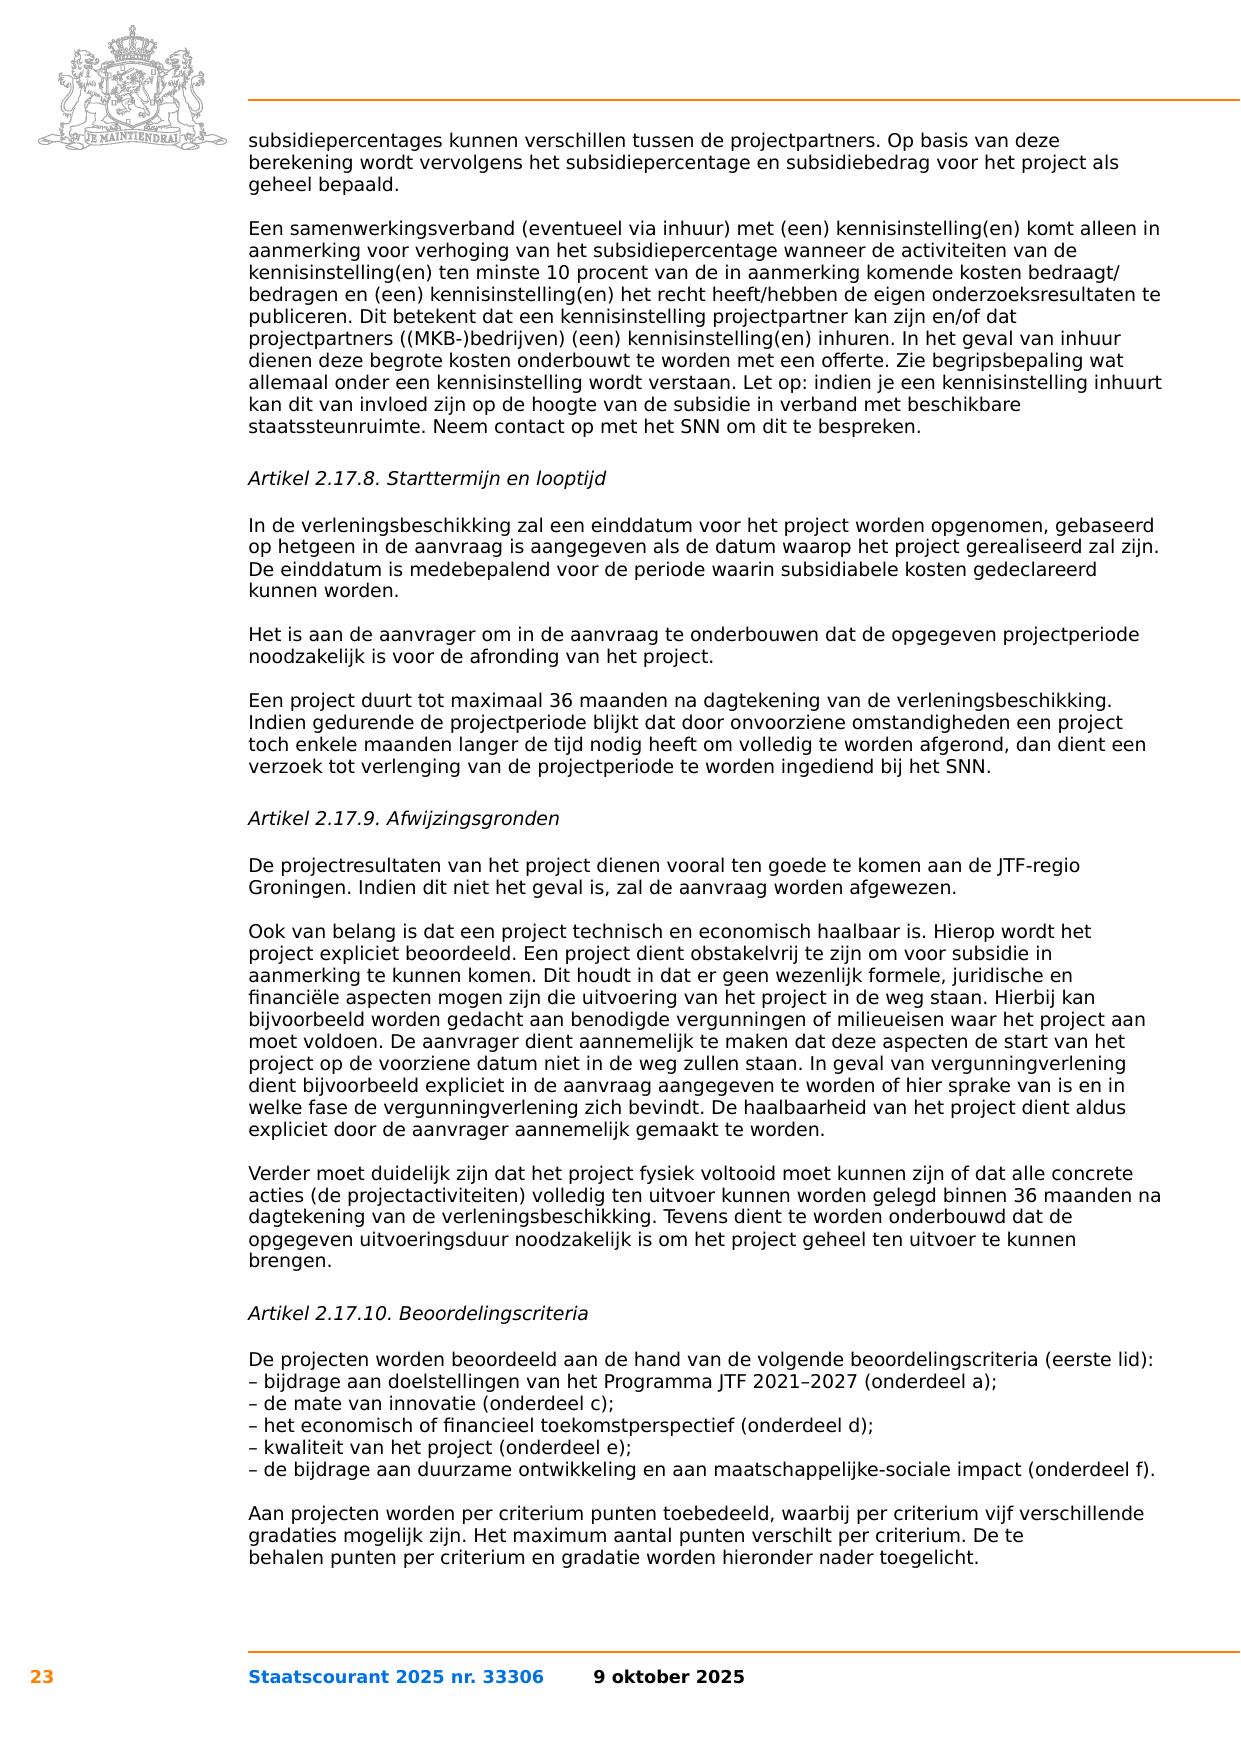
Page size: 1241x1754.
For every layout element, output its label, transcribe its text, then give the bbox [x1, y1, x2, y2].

text Een samenwerkingsverband (eventueel via inhuur) met (een) kennisinstelling(en) komt alleen in aanmerking voor verhoging van het subsidiepercentage wanneer de activiteiten van de kennisinstelling(en) ten minste 10 procent van de in aanmerking komende kosten bedraagt/ bedragen en (een) kennisinstelling(en) het recht heeft/hebben de eigen onderzoeksresultaten te publiceren. Dit betekent dat een kennisinstelling projectpartner kan zijn en/of dat projectpartners ((MKB-)bedrijven) (een) kennisinstelling(en) inhuren. In het geval van inhuur dienen deze begrote kosten onderbouwt te worden met een offerte. Zie begripsbepaling wat allemaal onder een kennisinstelling wordt verstaan. Let op: indien je een kennisinstelling inhuurt kan dit van invloed zijn op de hoogte van de subsidie in verband met beschikbare staatssteunruimte. Neem contact op met het SNN om dit te bespreken. [248, 218, 1163, 437]
text Aan projecten worden per criterium punten toebedeeld, waarbij per criterium vijf verschillende gradaties mogelijk zijn. Het maximum aantal punten verschilt per criterium. De te behalen punten per criterium en gradatie worden hieronder nader toegelicht. [248, 1503, 1163, 1569]
subtitle Artikel 2.17.8. Starttermijn en looptijd [248, 467, 1163, 489]
text subsidiepercentages kunnen verschillen tussen de projectpartners. Op basis van deze berekening wordt vervolgens het subsidiepercentage en subsidiebedrag voor het project als geheel bepaald. [248, 130, 1163, 196]
subtitle Artikel 2.17.10. Beoordelingscriteria [248, 1302, 1163, 1324]
text – kwaliteit van het project (onderdeel e); [248, 1437, 1163, 1459]
text De projectresultaten van het project dienen vooral ten goede te komen aan de JTF-regio Groningen. Indien dit niet het geval is, zal de aanvraag worden afgewezen. [248, 855, 1163, 899]
text Een project duurt tot maximaal 36 maanden na dagtekening van de verleningsbeschikking. Indien gedurende de projectperiode blijkt dat door onvoorziene omstandigheden een project toch enkele maanden langer de tijd nodig heeft om volledig te worden afgerond, dan dient een verzoek tot verlenging van de projectperiode te worden ingediend bij het SNN. [248, 690, 1163, 778]
text – bijdrage aan doelstellingen van het Programma JTF 2021–2027 (onderdeel a); [248, 1371, 1163, 1393]
text In de verleningsbeschikking zal een einddatum voor het project worden opgenomen, gebaseerd op hetgeen in de aanvraag is aangegeven als de datum waarop het project gerealiseerd zal zijn. De einddatum is medebepalend voor de periode waarin subsidiabele kosten gedeclareerd kunnen worden. [248, 514, 1163, 602]
text Het is aan de aanvrager om in de aanvraag te onderbouwen dat de opgegeven projectperiode noodzakelijk is voor de afronding van het project. [248, 624, 1163, 668]
text Verder moet duidelijk zijn dat het project fysiek voltooid moet kunnen zijn of dat alle concrete acties (de projectactiviteiten) volledig ten uitvoer kunnen worden gelegd binnen 36 maanden na dagtekening van de verleningsbeschikking. Tevens dient te worden onderbouwd dat de opgegeven uitvoeringsduur noodzakelijk is om het project geheel ten uitvoer te kunnen brengen. [248, 1162, 1163, 1272]
text – het economisch of financieel toekomstperspectief (onderdeel d); [248, 1415, 1163, 1437]
text – de bijdrage aan duurzame ontwikkeling en aan maatschappelijke-sociale impact (onderdeel f). [248, 1459, 1163, 1481]
text De projecten worden beoordeeld aan de hand van de volgende beoordelingscriteria (eerste lid): [248, 1349, 1163, 1371]
picture [38, 25, 227, 150]
text – de mate van innovatie (onderdeel c); [248, 1393, 1163, 1415]
text Ook van belang is dat een project technisch en economisch haalbaar is. Hierop wordt het project expliciet beoordeeld. Een project dient obstakelvrij te zijn om voor subsidie in aanmerking te kunnen komen. Dit houdt in dat er geen wezenlijk formele, juridische en financiële aspecten mogen zijn die uitvoering van het project in de weg staan. Hierbij kan bijvoorbeeld worden gedacht aan benodigde vergunningen of milieueisen waar het project aan moet voldoen. De aanvrager dient aannemelijk te maken dat deze aspecten de start van het project op de voorziene datum niet in de weg zullen staan. In geval van vergunningverlening dient bijvoorbeeld expliciet in de aanvraag aangegeven te worden of hier sprake van is en in welke fase de vergunningverlening zich bevindt. De haalbaarheid van het project dient aldus expliciet door de aanvrager aannemelijk gemaakt te worden. [248, 921, 1163, 1141]
subtitle Artikel 2.17.9. Afwijzingsgronden [248, 808, 1163, 830]
